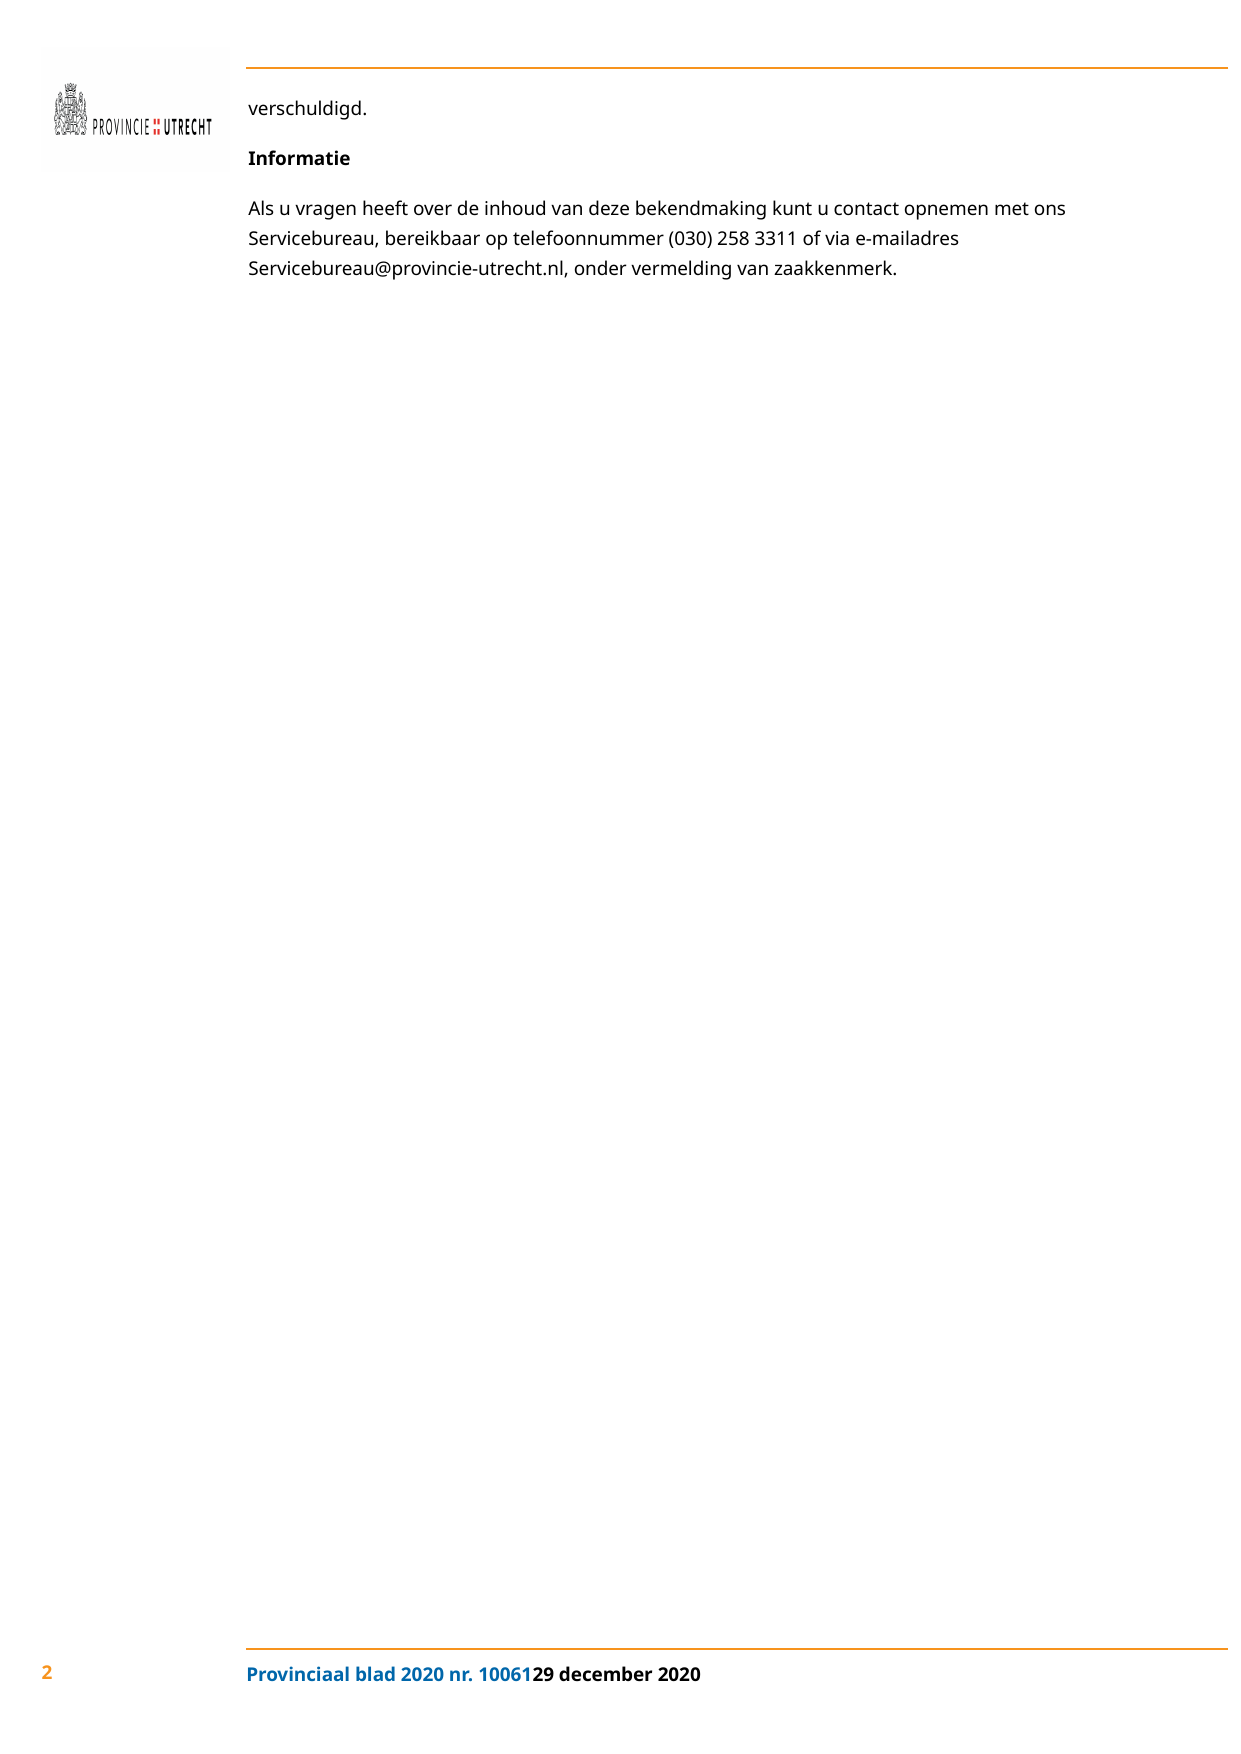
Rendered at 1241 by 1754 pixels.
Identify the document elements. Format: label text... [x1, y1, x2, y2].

text Informatie [248, 145, 1152, 171]
text Als u vragen heeft over de inhoud van deze bekendmaking kunt u contact opnemen met ons Servicebureau, bereikbaar op telefoonnummer (030) 258 3311 of via e-mailadres Servicebureau@provincie-utrecht.nl, onder vermelding van zaakkenmerk. [248, 196, 1152, 281]
text verschuldigd. [248, 95, 1152, 121]
picture [41, 47, 231, 172]
